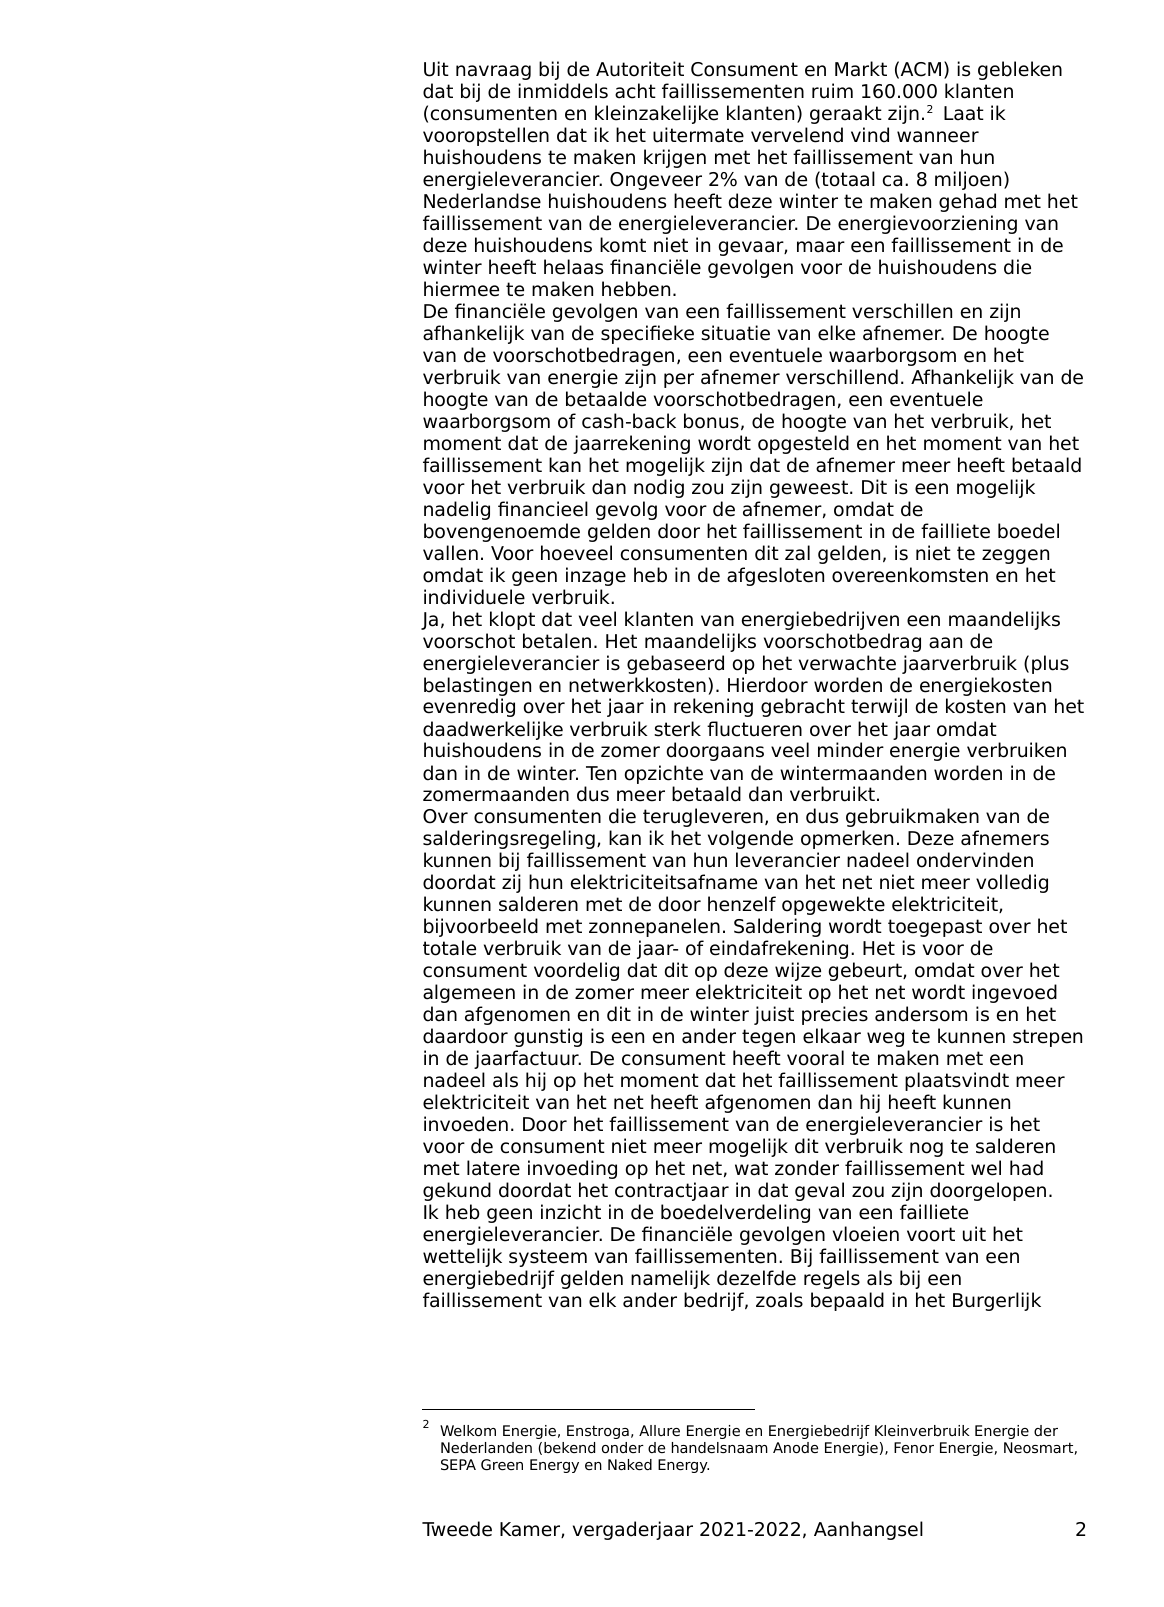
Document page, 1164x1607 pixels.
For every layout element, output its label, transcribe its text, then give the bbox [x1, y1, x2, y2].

text Ja, het klopt dat veel klanten van energiebedrijven een maandelijks voorschot betalen. Het maandelijks voorschotbedrag aan de energieleverancier is gebaseerd op het verwachte jaarverbruik (plus belastingen en netwerkkosten). Hierdoor worden de energiekosten evenredig over het jaar in rekening gebracht terwijl de kosten van het daadwerkelijke verbruik sterk fluctueren over het jaar omdat huishoudens in de zomer doorgaans veel minder energie verbruiken dan in de winter. Ten opzichte van de wintermaanden worden in de zomermaanden dus meer betaald dan verbruikt. [422, 608, 1087, 806]
text Ik heb geen inzicht in de boedelverdeling van een failliete energieleverancier. De financiële gevolgen vloeien voort uit het wettelijk systeem van faillissementen. Bij faillissement van een energiebedrijf gelden namelijk dezelfde regels als bij een faillissement van elk ander bedrijf, zoals bepaald in het Burgerlijk [422, 1202, 1087, 1312]
text De financiële gevolgen van een faillissement verschillen en zijn afhankelijk van de specifieke situatie van elke afnemer. De hoogte van de voorschotbedragen, een eventuele waarborgsom en het verbruik van energie zijn per afnemer verschillend. Afhankelijk van de hoogte van de betaalde voorschotbedragen, een eventuele waarborgsom of cash-back bonus, de hoogte van het verbruik, het moment dat de jaarrekening wordt opgesteld en het moment van het faillissement kan het mogelijk zijn dat de afnemer meer heeft betaald voor het verbruik dan nodig zou zijn geweest. Dit is een mogelijk nadelig financieel gevolg voor de afnemer, omdat de bovengenoemde gelden door het faillissement in de failliete boedel vallen. Voor hoeveel consumenten dit zal gelden, is niet te zeggen omdat ik geen inzage heb in de afgesloten overeenkomsten en het individuele verbruik. [422, 301, 1087, 608]
text Welkom Energie, Enstroga, Allure Energie en Energiebedrijf Kleinverbruik Energie der Nederlanden (bekend onder de handelsnaam Anode Energie), Fenor Energie, Neosmart, SEPA Green Energy en Naked Energy. [422, 1418, 1087, 1474]
text Uit navraag bij de Autoriteit Consument en Markt (ACM) is gebleken dat bij de inmiddels acht faillissementen ruim 160.000 klanten (consumenten en kleinzakelijke klanten) geraakt zijn. Laat ik vooropstellen dat ik het uitermate vervelend vind wanneer huishoudens te maken krijgen met het faillissement van hun energieleverancier. Ongeveer 2% van de (totaal ca. 8 miljoen) Nederlandse huishoudens heeft deze winter te maken gehad met het faillissement van de energieleverancier. De energievoorziening van deze huishoudens komt niet in gevaar, maar een faillissement in de winter heeft helaas financiële gevolgen voor de huishoudens die hiermee te maken hebben. [422, 59, 1087, 301]
text Over consumenten die terugleveren, en dus gebruikmaken van de salderingsregeling, kan ik het volgende opmerken. Deze afnemers kunnen bij faillissement van hun leverancier nadeel ondervinden doordat zij hun elektriciteitsafname van het net niet meer volledig kunnen salderen met de door henzelf opgewekte elektriciteit, bijvoorbeeld met zonnepanelen. Saldering wordt toegepast over het totale verbruik van de jaar- of eindafrekening. Het is voor de consument voordelig dat dit op deze wijze gebeurt, omdat over het algemeen in de zomer meer elektriciteit op het net wordt ingevoed dan afgenomen en dit in de winter juist precies andersom is en het daardoor gunstig is een en ander tegen elkaar weg te kunnen strepen in de jaarfactuur. De consument heeft vooral te maken met een nadeel als hij op het moment dat het faillissement plaatsvindt meer elektriciteit van het net heeft afgenomen dan hij heeft kunnen invoeden. Door het faillissement van de energieleverancier is het voor de consument niet meer mogelijk dit verbruik nog te salderen met latere invoeding op het net, wat zonder faillissement wel had gekund doordat het contractjaar in dat geval zou zijn doorgelopen. [422, 806, 1087, 1202]
